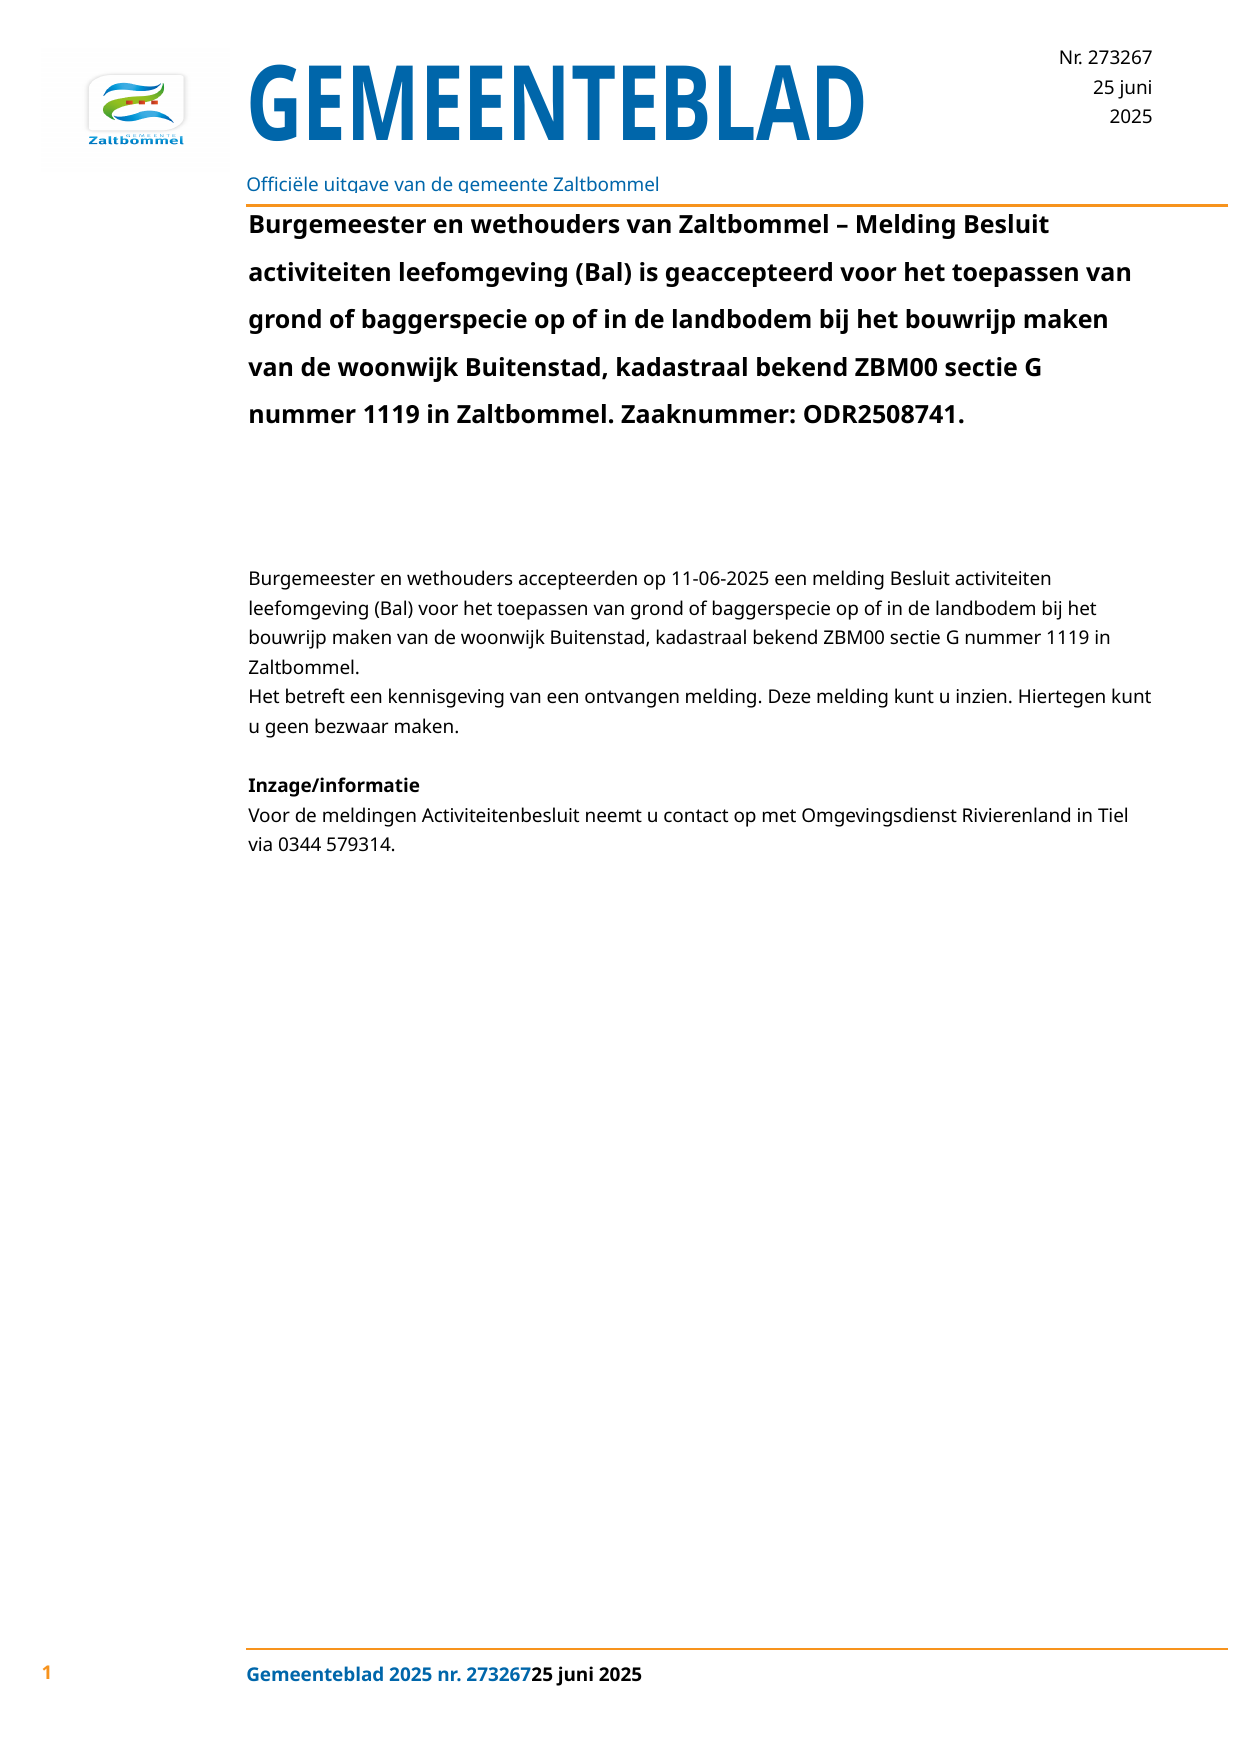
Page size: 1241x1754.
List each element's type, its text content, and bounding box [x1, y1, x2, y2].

text Inzage/informatie [248, 772, 1152, 798]
text Voor de meldingen Activiteitenbesluit neemt u contact op met Omgevingsdienst Rivierenland in Tiel via 0344 579314. [248, 802, 1152, 857]
text Burgemeester en wethouders van Zaltbommel – Melding Besluit activiteiten leefomgeving (Bal) is geaccepteerd voor het toepassen van grond of baggerspecie op of in de landbodem bij het bouwrijp maken van de woonwijk Buitenstad, kadastraal bekend ZBM00 sectie G nummer 1119 in Zaltbommel. Zaaknummer: ODR2508741. [248, 207, 1152, 431]
text Het betreft een kennisgeving van een ontvangen melding. Deze melding kunt u inzien. Hiertegen kunt u geen bezwaar maken. [248, 684, 1152, 739]
text Burgemeester en wethouders accepteerden op 11-06-2025 een melding Besluit activiteiten leefomgeving (Bal) voor het toepassen van grond of baggerspecie op of in de landbodem bij het bouwrijp maken van de woonwijk Buitenstad, kadastraal bekend ZBM00 sectie G nummer 1119 in Zaltbommel. [248, 565, 1152, 680]
picture [41, 47, 231, 172]
